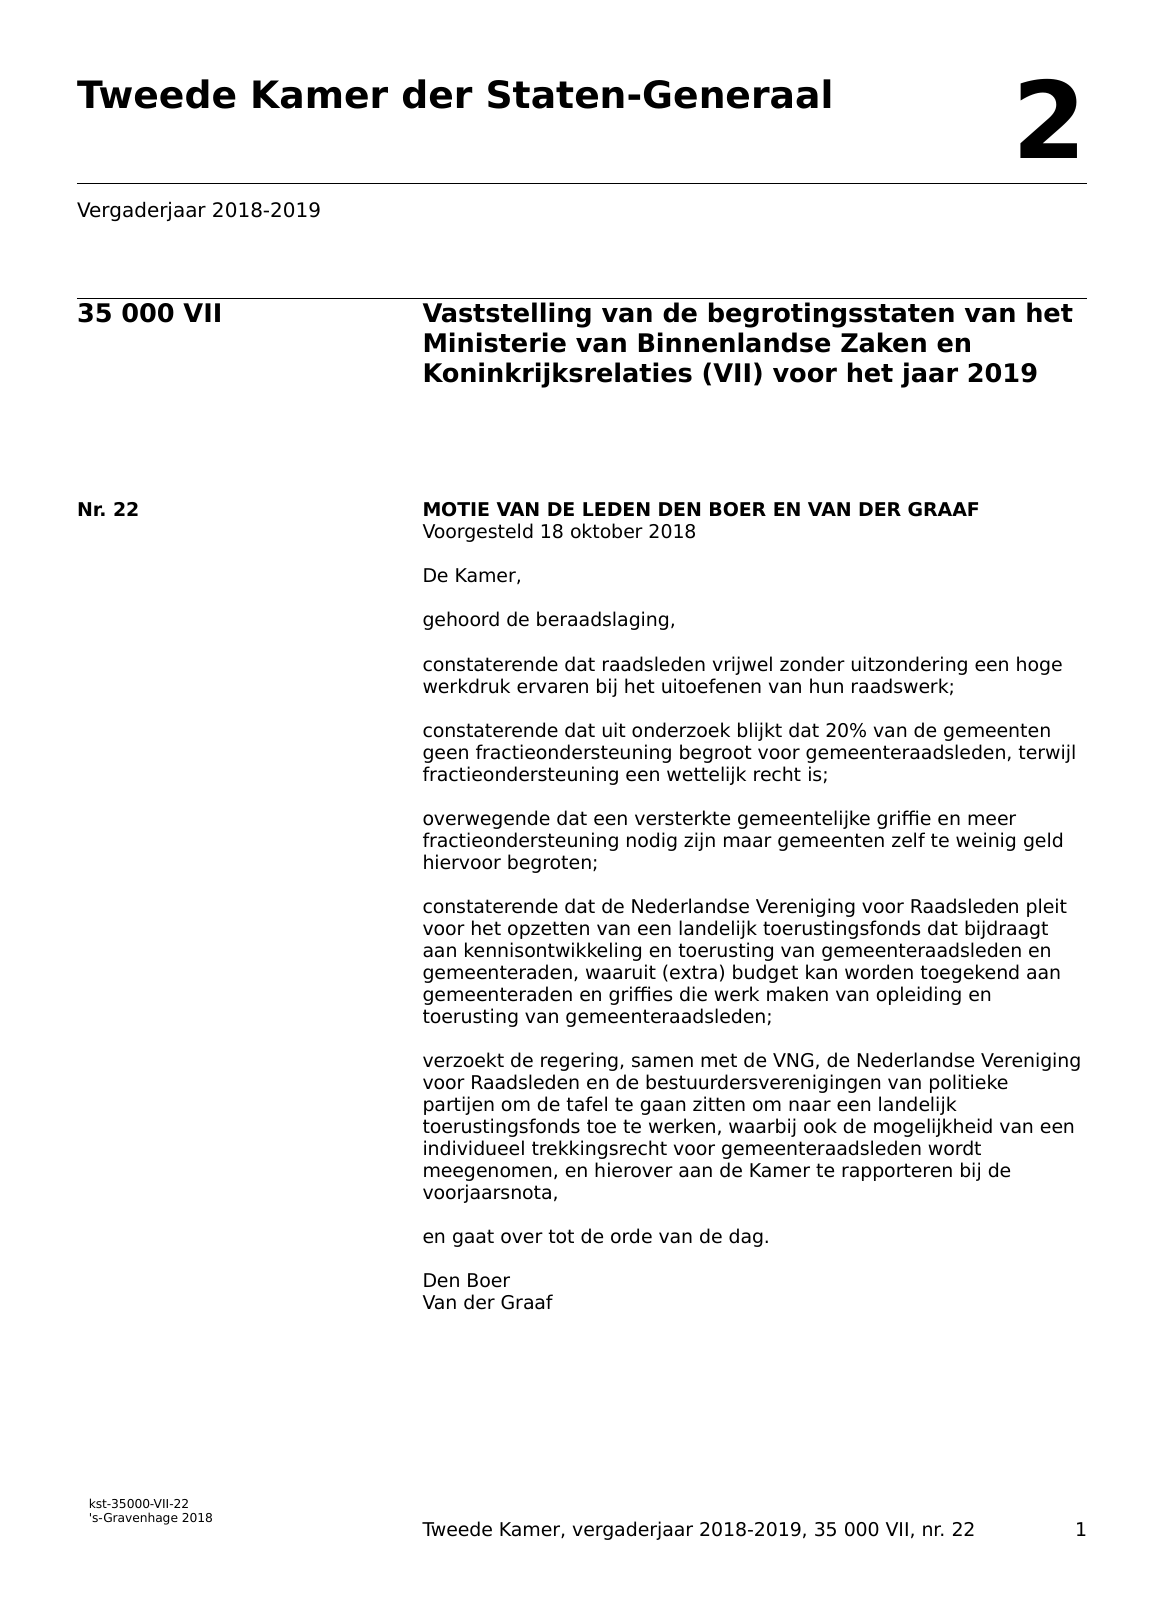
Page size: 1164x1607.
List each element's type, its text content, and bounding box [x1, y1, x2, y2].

table_header Tweede Kamer der Staten-Generaal [77, 59, 886, 183]
text kst-35000-VII-22 [88, 1497, 323, 1511]
text De Kamer, [422, 565, 1087, 587]
text en gaat over tot de orde van de dag. [422, 1226, 1087, 1248]
text Den Boer [422, 1270, 1087, 1292]
text verzoekt de regering, samen met de VNG, de Nederlandse Vereniging voor Raadsleden en de bestuurdersverenigingen van politieke partijen om de tafel te gaan zitten om naar een landelijk toerustingsfonds toe te werken, waarbij ook de mogelijkheid van een individueel trekkingsrecht voor gemeenteraadsleden wordt meegenomen, en hierover aan de Kamer te rapporteren bij de voorjaarsnota, [422, 1050, 1087, 1204]
subtitle 35 000 VII Vaststelling van de begrotingsstaten van het Ministerie van Binnenlandse Zaken en Koninkrijksrelaties (VII) voor het jaar 2019 [77, 299, 1087, 388]
table_cell Vergaderjaar 2018-2019 [77, 184, 1087, 298]
table_header 2 [886, 59, 1087, 183]
text constaterende dat raadsleden vrijwel zonder uitzondering een hoge werkdruk ervaren bij het uitoefenen van hun raadswerk; [422, 653, 1087, 697]
text overwegende dat een versterkte gemeentelijke griffie en meer fractieondersteuning nodig zijn maar gemeenten zelf te weinig geld hiervoor begroten; [422, 808, 1087, 874]
text Voorgesteld 18 oktober 2018 [422, 521, 1087, 543]
text constaterende dat uit onderzoek blijkt dat 20% van de gemeenten geen fractieondersteuning begroot voor gemeenteraadsleden, terwijl fractieondersteuning een wettelijk recht is; [422, 720, 1087, 786]
text Van der Graaf [422, 1292, 1087, 1314]
text gehoord de beraadslaging, [422, 609, 1087, 631]
text 's-Gravenhage 2018 [88, 1511, 323, 1525]
subtitle Nr. 22 MOTIE VAN DE LEDEN DEN BOER EN VAN DER GRAAF [77, 499, 1087, 521]
text constaterende dat de Nederlandse Vereniging voor Raadsleden pleit voor het opzetten van een landelijk toerustingsfonds dat bijdraagt aan kennisontwikkeling en toerusting van gemeenteraadsleden en gemeenteraden, waaruit (extra) budget kan worden toegekend aan gemeenteraden en griffies die werk maken van opleiding en toerusting van gemeenteraadsleden; [422, 896, 1087, 1028]
